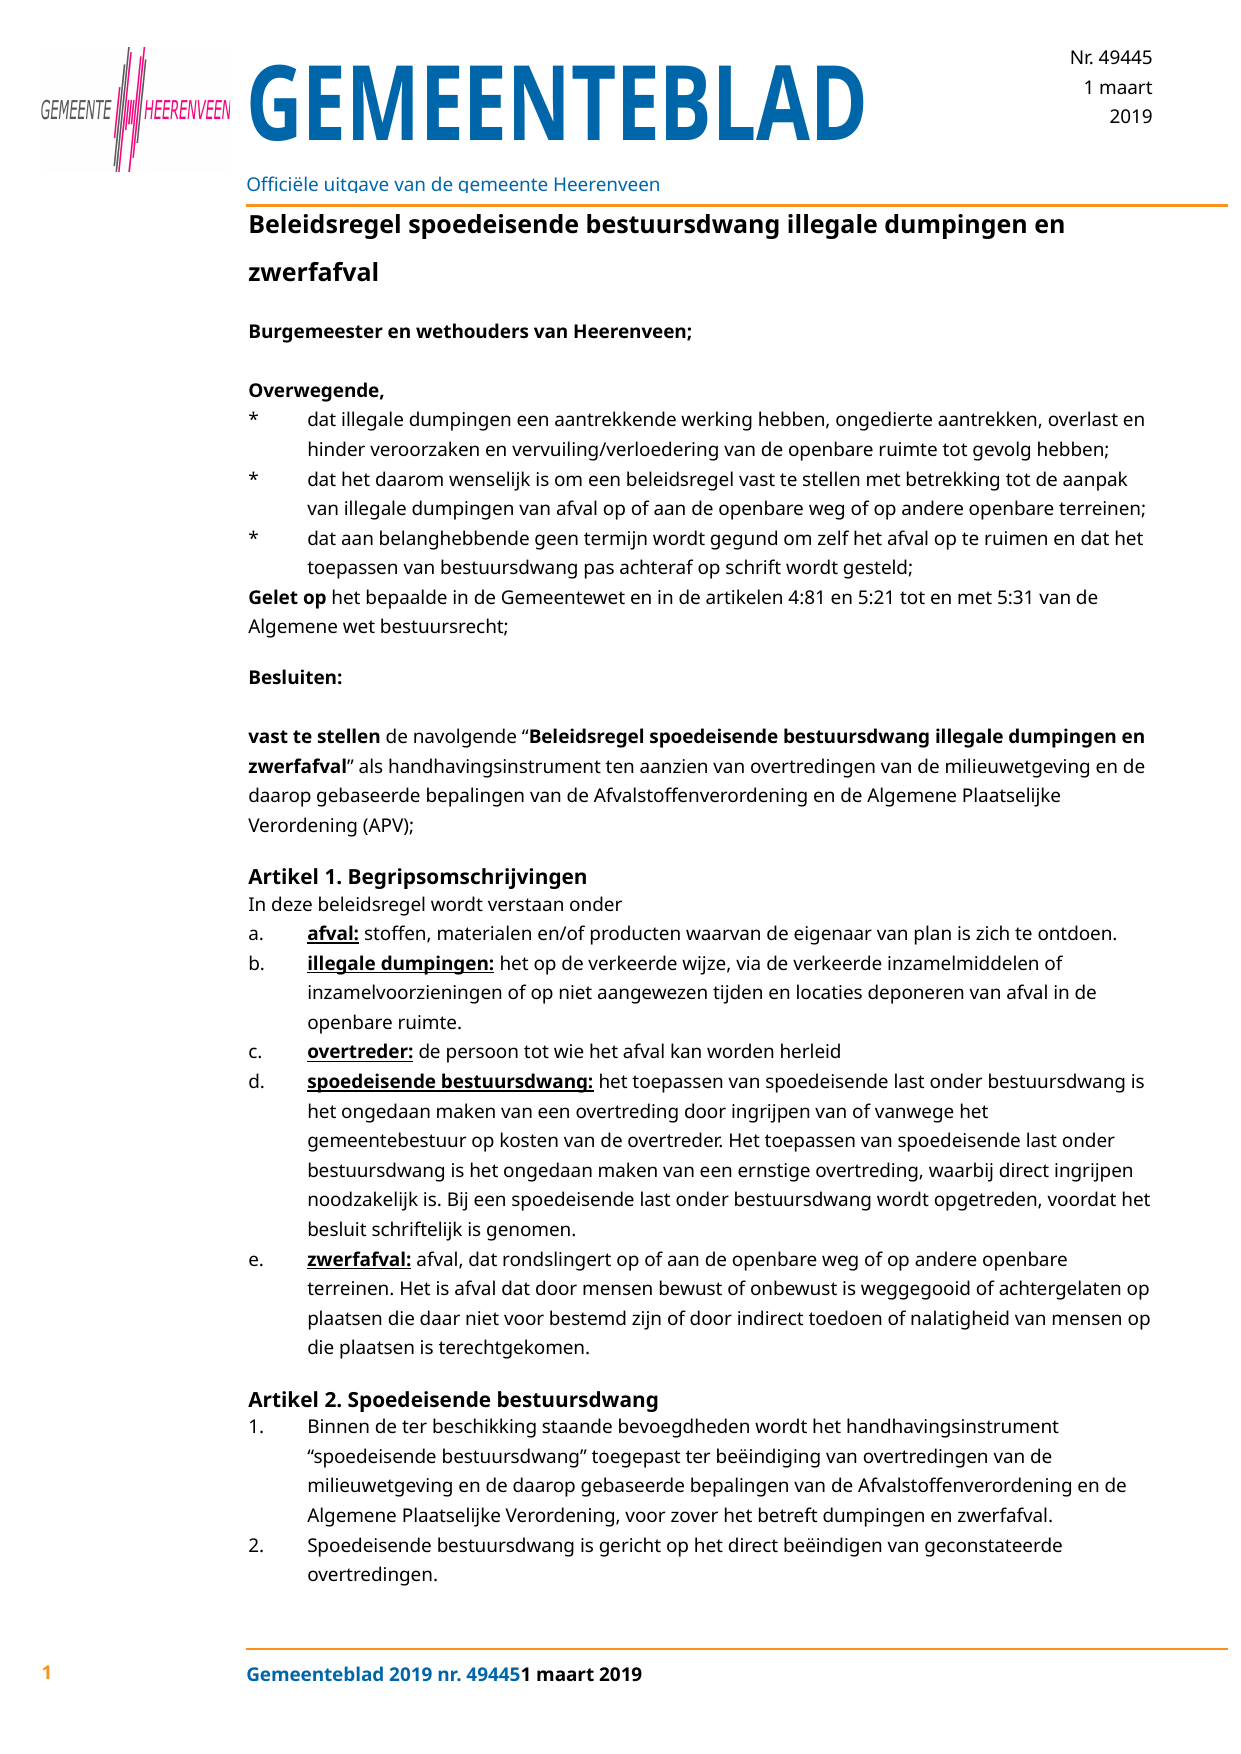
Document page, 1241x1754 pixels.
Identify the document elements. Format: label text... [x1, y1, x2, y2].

text In deze beleidsregel wordt verstaan onder [248, 891, 1152, 917]
list dat het daarom wenselijk is om een beleidsregel vast te stellen met betrekking tot de aanpak van illegale dumpingen van afval op of aan de openbare weg of op andere openbare terreinen; [248, 466, 1152, 521]
text Besluiten: [248, 664, 1152, 690]
list zwerfafval: afval, dat rondslingert op of aan de openbare weg of op andere openbare terreinen. Het is afval dat door mensen bewust of onbewust is weggegooid of achtergelaten op plaatsen die daar niet voor bestemd zijn of door indirect toedoen of nalatigheid van mensen op die plaatsen is terechtgekomen. [248, 1246, 1152, 1360]
text Burgemeester en wethouders van Heerenveen; [248, 318, 1152, 344]
text Gelet op het bepaalde in de Gemeentewet en in de artikelen 4:81 en 5:21 tot en met 5:31 van de Algemene wet bestuursrecht; [248, 584, 1152, 639]
list Binnen de ter beschikking staande bevoegdheden wordt het handhavingsinstrument “spoedeisende bestuursdwang” toegepast ter beëindiging van overtredingen van de milieuwetgeving en de daarop gebaseerde bepalingen van de Afvalstoffenverordening en de Algemene Plaatselijke Verordening, voor zover het betreft dumpingen en zwerfafval. [248, 1413, 1152, 1528]
list illegale dumpingen: het op de verkeerde wijze, via de verkeerde inzamelmiddelen of inzamelvoorzieningen of op niet aangewezen tijden en locaties deponeren van afval in de openbare ruimte. [248, 950, 1152, 1035]
list afval: stoffen, materialen en/of producten waarvan de eigenaar van plan is zich te ontdoen. [248, 920, 1152, 946]
text Artikel 2. Spoedeisende bestuursdwang [248, 1385, 1152, 1413]
text Beleidsregel spoedeisende bestuursdwang illegale dumpingen en zwerfafval [248, 207, 1152, 288]
picture [41, 47, 231, 172]
list Spoedeisende bestuursdwang is gericht op het direct beëindigen van geconstateerde overtredingen. [248, 1532, 1152, 1587]
text Artikel 1. Begripsomschrijvingen [248, 862, 1152, 891]
list spoedeisende bestuursdwang: het toepassen van spoedeisende last onder bestuursdwang is het ongedaan maken van een overtreding door ingrijpen van of vanwege het gemeentebestuur op kosten van de overtreder. Het toepassen van spoedeisende last onder bestuursdwang is het ongedaan maken van een ernstige overtreding, waarbij direct ingrijpen noodzakelijk is. Bij een spoedeisende last onder bestuursdwang wordt opgetreden, voordat het besluit schriftelijk is genomen. [248, 1068, 1152, 1242]
list dat illegale dumpingen een aantrekkende werking hebben, ongedierte aantrekken, overlast en hinder veroorzaken en vervuiling/verloedering van de openbare ruimte tot gevolg hebben; [248, 407, 1152, 462]
list dat aan belanghebbende geen termijn wordt gegund om zelf het afval op te ruimen en dat het toepassen van bestuursdwang pas achteraf op schrift wordt gesteld; [248, 525, 1152, 580]
text Overwegende, [248, 377, 1152, 403]
list overtreder: de persoon tot wie het afval kan worden herleid [248, 1039, 1152, 1064]
text vast te stellen de navolgende “Beleidsregel spoedeisende bestuursdwang illegale dumpingen en zwerfafval” als handhavingsinstrument ten aanzien van overtredingen van de milieuwetgeving en de daarop gebaseerde bepalingen van de Afvalstoffenverordening en de Algemene Plaatselijke Verordening (APV); [248, 723, 1152, 838]
